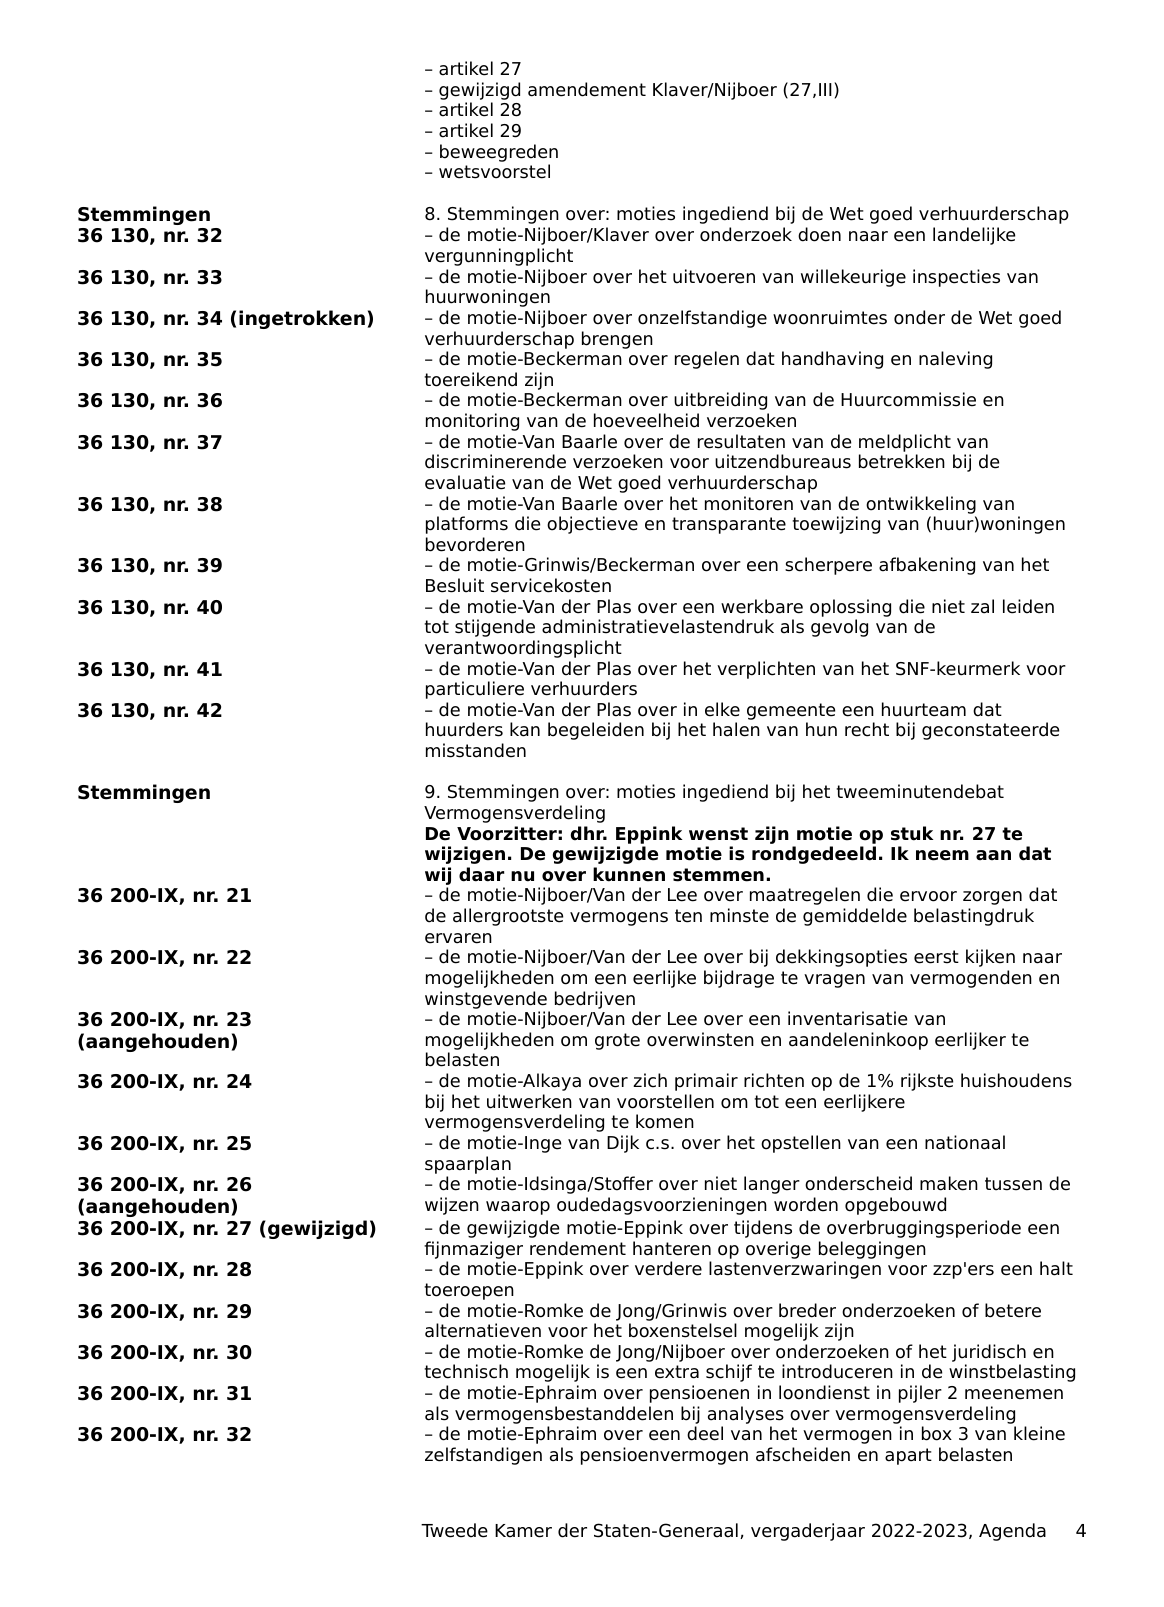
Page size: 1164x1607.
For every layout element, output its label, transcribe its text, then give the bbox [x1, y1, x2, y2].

table_cell [401, 1133, 418, 1174]
table_cell [77, 100, 401, 121]
table_cell 36 130, nr. 41 [77, 659, 401, 700]
table_cell [401, 183, 418, 203]
table_cell 36 130, nr. 37 [77, 432, 401, 493]
table_cell 36 130, nr. 32 [77, 225, 401, 267]
table_cell – gewijzigd amendement Klaver/Nijboer (27,III) [418, 80, 1087, 100]
table_cell [401, 659, 418, 700]
table_cell 36 200-IX, nr. 31 [77, 1383, 401, 1424]
table_cell [401, 597, 418, 658]
table_cell [401, 494, 418, 555]
table_cell 36 130, nr. 42 [77, 700, 401, 762]
table_cell [77, 162, 401, 183]
table_cell Stemmingen [77, 204, 401, 225]
table_cell [401, 1424, 418, 1466]
table_cell 36 200-IX, nr. 21 [77, 885, 401, 947]
table_cell – de motie-Nijboer over het uitvoeren van willekeurige inspecties van huurwoningen [418, 267, 1087, 308]
table_cell 9. Stemmingen over: moties ingediend bij het tweeminutendebat Vermogensverdeling [418, 782, 1087, 823]
table_cell 36 200-IX, nr. 24 [77, 1071, 401, 1133]
table_cell 36 130, nr. 40 [77, 597, 401, 658]
table_cell [401, 1342, 418, 1383]
table_cell 36 200-IX, nr. 27 (gewijzigd) [77, 1218, 401, 1259]
table_cell – de motie-Beckerman over uitbreiding van de Huurcommissie en monitoring van de hoeveelheid verzoeken [418, 390, 1087, 432]
table_cell De Voorzitter: dhr. Eppink wenst zijn motie op stuk nr. 27 te wijzigen. De gewijzigde motie is rondgedeeld. Ik neem aan dat wij daar nu over kunnen stemmen. [418, 824, 1087, 885]
table_cell – de motie-Van Baarle over de resultaten van de meldplicht van discriminerende verzoeken voor uitzendbureaus betrekken bij de evaluatie van de Wet goed verhuurderschap [418, 432, 1087, 493]
table_cell [401, 1174, 418, 1218]
table_cell 36 130, nr. 34 (ingetrokken) [77, 308, 401, 349]
table_cell [401, 1383, 418, 1424]
table_cell 36 200-IX, nr. 25 [77, 1133, 401, 1174]
table_cell – de motie-Van der Plas over een werkbare oplossing die niet zal leiden tot stijgende administratievelastendruk als gevolg van de verantwoordingsplicht [418, 597, 1087, 658]
table_cell – de motie-Nijboer/Van der Lee over maatregelen die ervoor zorgen dat de allergrootste vermogens ten minste de gemiddelde belastingdruk ervaren [418, 885, 1087, 947]
table_cell [401, 555, 418, 597]
table_cell [401, 225, 418, 267]
table_cell 36 200-IX, nr. 30 [77, 1342, 401, 1383]
table_cell – de motie-Van der Plas over het verplichten van het SNF-keurmerk voor particuliere verhuurders [418, 659, 1087, 700]
table_cell [401, 121, 418, 142]
table_cell 36 200-IX, nr. 32 [77, 1424, 401, 1466]
table_cell [401, 1301, 418, 1342]
table_cell – de motie-Ephraim over pensioenen in loondienst in pijler 2 meenemen als vermogensbestanddelen bij analyses over vermogensverdeling [418, 1383, 1087, 1424]
table_cell – de gewijzigde motie-Eppink over tijdens de overbruggingsperiode een fijnmaziger rendement hanteren op overige beleggingen [418, 1218, 1087, 1259]
table_cell – de motie-Idsinga/Stoffer over niet langer onderscheid maken tussen de wijzen waarop oudedagsvoorzieningen worden opgebouwd [418, 1174, 1087, 1218]
table_cell [401, 824, 418, 885]
table_cell – de motie-Grinwis/Beckerman over een scherpere afbakening van het Besluit servicekosten [418, 555, 1087, 597]
table_cell [401, 308, 418, 349]
table_cell – de motie-Alkaya over zich primair richten op de 1% rijkste huishoudens bij het uitwerken van voorstellen om tot een eerlijkere vermogensverdeling te komen [418, 1071, 1087, 1133]
table_cell 36 200-IX, nr. 22 [77, 947, 401, 1009]
table_cell [401, 349, 418, 390]
table_cell [77, 183, 401, 203]
table_cell – de motie-Nijboer/Van der Lee over een inventarisatie van mogelijkheden om grote overwinsten en aandeleninkoop eerlijker te belasten [418, 1009, 1087, 1071]
table_cell – de motie-Nijboer over onzelfstandige woonruimtes onder de Wet goed verhuurderschap brengen [418, 308, 1087, 349]
table_cell – de motie-Romke de Jong/Nijboer over onderzoeken of het juridisch en technisch mogelijk is een extra schijf te introduceren in de winstbelasting [418, 1342, 1087, 1383]
table_cell 36 130, nr. 39 [77, 555, 401, 597]
table_cell 36 200-IX, nr. 29 [77, 1301, 401, 1342]
table_cell – de motie-Romke de Jong/Grinwis over breder onderzoeken of betere alternatieven voor het boxenstelsel mogelijk zijn [418, 1301, 1087, 1342]
table_cell [77, 121, 401, 142]
table_cell [401, 1259, 418, 1301]
table_cell 8. Stemmingen over: moties ingediend bij de Wet goed verhuurderschap [418, 204, 1087, 225]
table_cell 36 130, nr. 35 [77, 349, 401, 390]
table_cell Stemmingen [77, 782, 401, 823]
table_cell – de motie-Beckerman over regelen dat handhaving en naleving toereikend zijn [418, 349, 1087, 390]
table_cell [401, 1009, 418, 1071]
table_cell [77, 80, 401, 100]
table_cell – de motie-Nijboer/Van der Lee over bij dekkingsopties eerst kijken naar mogelijkheden om een eerlijke bijdrage te vragen van vermogenden en winstgevende bedrijven [418, 947, 1087, 1009]
table_cell [401, 100, 418, 121]
table_cell [401, 390, 418, 432]
table_cell [418, 762, 1087, 782]
table_cell [401, 59, 418, 80]
table_cell – de motie-Van der Plas over in elke gemeente een huurteam dat huurders kan begeleiden bij het halen van hun recht bij geconstateerde misstanden [418, 700, 1087, 762]
table_cell [401, 1218, 418, 1259]
table_cell [418, 183, 1087, 203]
table_cell – de motie-Inge van Dijk c.s. over het opstellen van een nationaal spaarplan [418, 1133, 1087, 1174]
table_cell [401, 80, 418, 100]
table_cell 36 130, nr. 36 [77, 390, 401, 432]
table_cell – wetsvoorstel [418, 162, 1087, 183]
table_cell 36 200-IX, nr. 26 (aangehouden) [77, 1174, 401, 1218]
table_cell [401, 432, 418, 493]
table_cell 36 130, nr. 33 [77, 267, 401, 308]
table_cell [401, 204, 418, 225]
table_cell – de motie-Eppink over verdere lastenverzwaringen voor zzp'ers een halt toeroepen [418, 1259, 1087, 1301]
table_cell – artikel 28 [418, 100, 1087, 121]
table_cell [401, 142, 418, 162]
table_cell [77, 59, 401, 80]
table_cell 36 200-IX, nr. 23 (aangehouden) [77, 1009, 401, 1071]
table_cell [77, 762, 401, 782]
table_cell [401, 782, 418, 823]
table_cell – de motie-Van Baarle over het monitoren van de ontwikkeling van platforms die objectieve en transparante toewijzing van (huur)woningen bevorderen [418, 494, 1087, 555]
table_cell [401, 762, 418, 782]
table_cell [401, 885, 418, 947]
table_cell – artikel 27 [418, 59, 1087, 80]
table_cell [401, 162, 418, 183]
table_cell [401, 1071, 418, 1133]
table_cell [77, 142, 401, 162]
table_cell [77, 824, 401, 885]
table_cell – de motie-Ephraim over een deel van het vermogen in box 3 van kleine zelfstandigen als pensioenvermogen afscheiden en apart belasten [418, 1424, 1087, 1466]
table_cell – beweegreden [418, 142, 1087, 162]
table_cell 36 200-IX, nr. 28 [77, 1259, 401, 1301]
table_cell – de motie-Nijboer/Klaver over onderzoek doen naar een landelijke vergunningplicht [418, 225, 1087, 267]
table_cell 36 130, nr. 38 [77, 494, 401, 555]
table_cell [401, 700, 418, 762]
table_cell – artikel 29 [418, 121, 1087, 142]
table_cell [401, 267, 418, 308]
table_cell [401, 947, 418, 1009]
